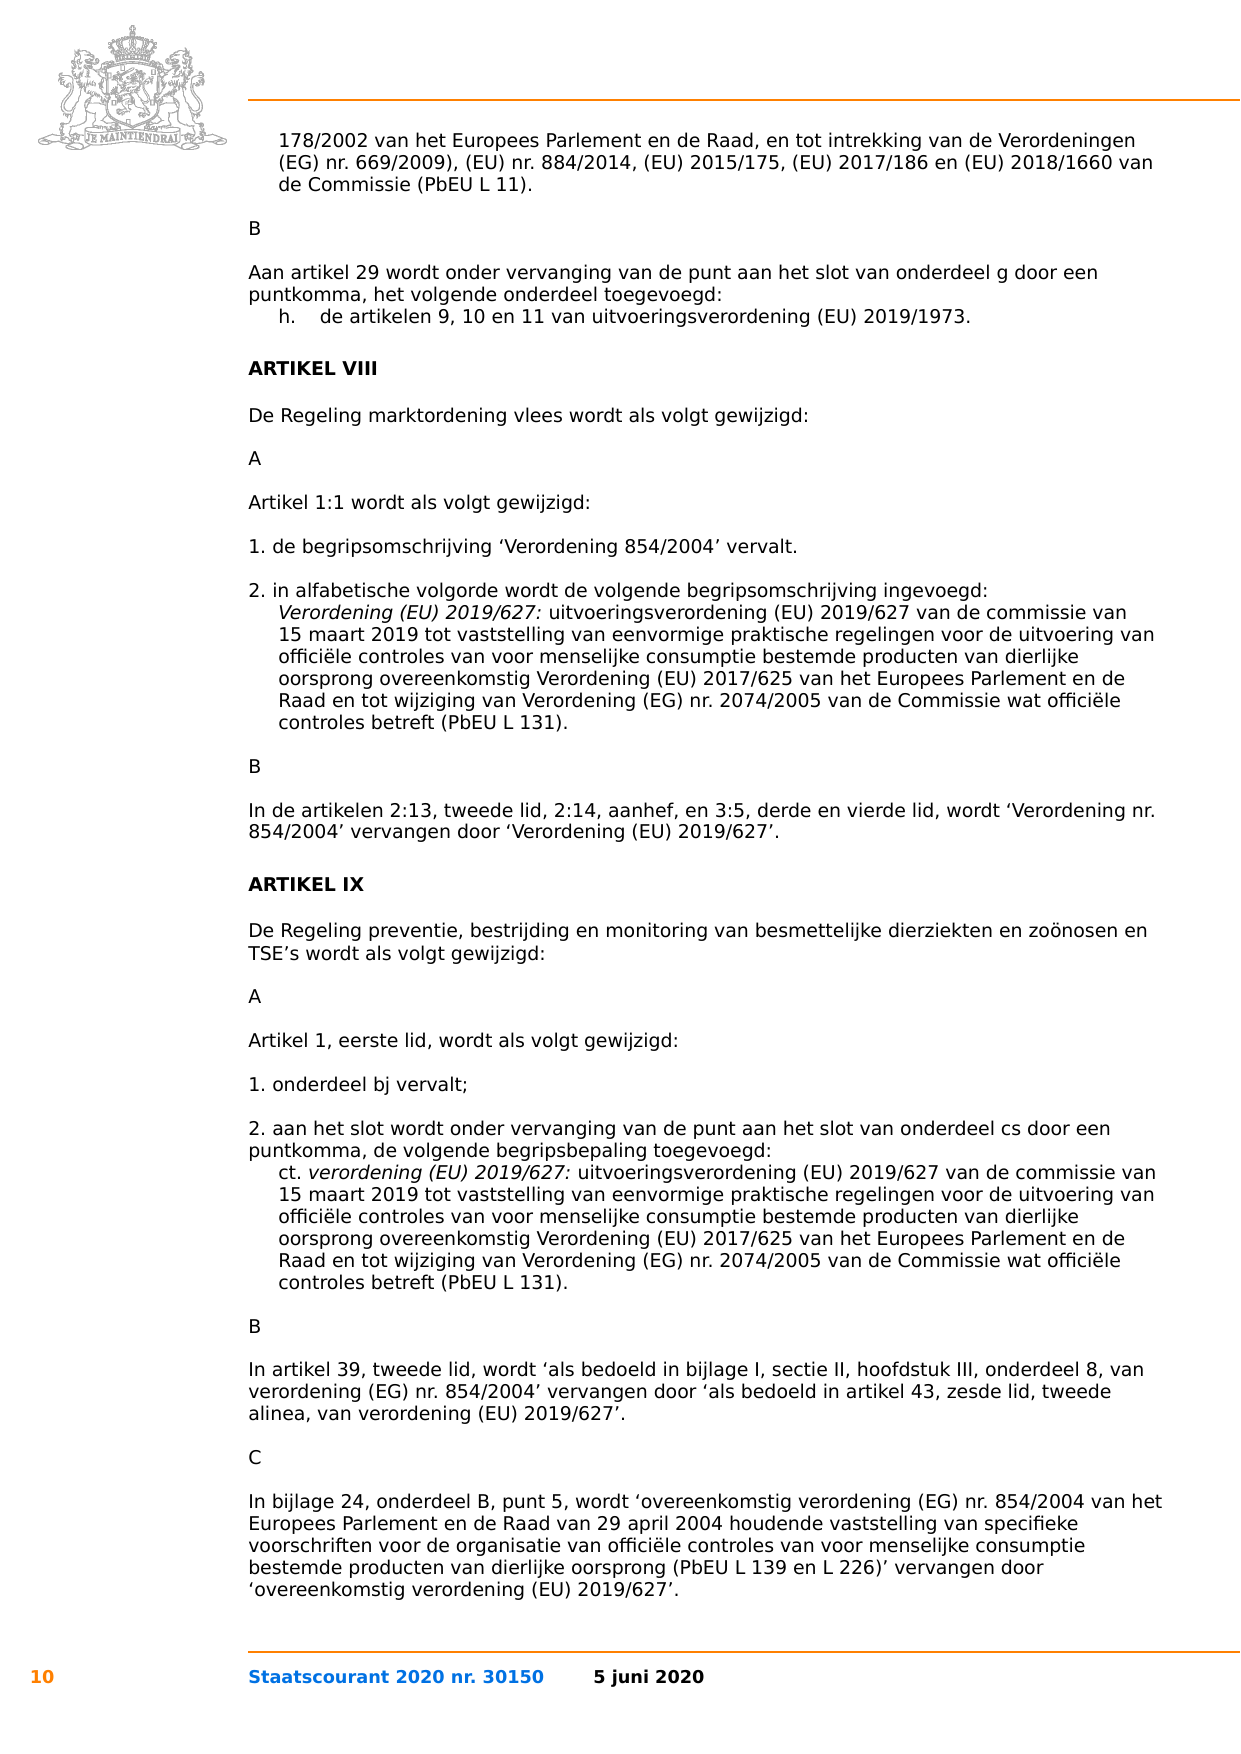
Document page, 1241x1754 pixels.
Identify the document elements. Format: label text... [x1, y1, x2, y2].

text A [248, 448, 1163, 470]
text 1. de begripsomschrijving ‘Verordening 854/2004’ vervalt. [248, 536, 1163, 558]
text B [248, 1316, 1163, 1337]
text ct. verordening (EU) 2019/627: uitvoeringsverordening (EU) 2019/627 van de commissie van 15 maart 2019 tot vaststelling van eenvormige praktische regelingen voor de uitvoering van officiële controles van voor menselijke consumptie bestemde producten van dierlijke oorsprong overeenkomstig Verordening (EU) 2017/625 van het Europees Parlement en de Raad en tot wijziging van Verordening (EG) nr. 2074/2005 van de Commissie wat officiële controles betreft (PbEU L 131). [278, 1162, 1163, 1294]
text In de artikelen 2:13, tweede lid, 2:14, aanhef, en 3:5, derde en vierde lid, wordt ‘Verordening nr. 854/2004’ vervangen door ‘Verordening (EU) 2019/627’. [248, 799, 1163, 843]
text B [248, 218, 1163, 240]
text In bijlage 24, onderdeel B, punt 5, wordt ‘overeenkomstig verordening (EG) nr. 854/2004 van het Europees Parlement en de Raad van 29 april 2004 houdende vaststelling van specifieke voorschriften voor de organisatie van officiële controles van voor menselijke consumptie bestemde producten van dierlijke oorsprong (PbEU L 139 en L 226)’ vervangen door ‘overeenkomstig verordening (EU) 2019/627’. [248, 1491, 1163, 1601]
text C [248, 1447, 1163, 1469]
text B [248, 756, 1163, 778]
text De Regeling preventie, bestrijding en monitoring van besmettelijke dierziekten en zoönosen en TSE’s wordt als volgt gewijzigd: [248, 920, 1163, 964]
text Verordening (EU) 2019/627: uitvoeringsverordening (EU) 2019/627 van de commissie van 15 maart 2019 tot vaststelling van eenvormige praktische regelingen voor de uitvoering van officiële controles van voor menselijke consumptie bestemde producten van dierlijke oorsprong overeenkomstig Verordening (EU) 2017/625 van het Europees Parlement en de Raad en tot wijziging van Verordening (EG) nr. 2074/2005 van de Commissie wat officiële controles betreft (PbEU L 131). [278, 602, 1163, 734]
subtitle ARTIKEL VIII [248, 357, 1163, 379]
subtitle ARTIKEL IX [248, 873, 1163, 895]
text A [248, 986, 1163, 1008]
text Aan artikel 29 wordt onder vervanging van de punt aan het slot van onderdeel g door een puntkomma, het volgende onderdeel toegevoegd: [248, 262, 1163, 306]
text h. de artikelen 9, 10 en 11 van uitvoeringsverordening (EU) 2019/1973. [278, 306, 1163, 327]
text 178/2002 van het Europees Parlement en de Raad, en tot intrekking van de Verordeningen (EG) nr. 669/2009), (EU) nr. 884/2014, (EU) 2015/175, (EU) 2017/186 en (EU) 2018/1660 van de Commissie (PbEU L 11). [278, 130, 1163, 196]
text In artikel 39, tweede lid, wordt ‘als bedoeld in bijlage I, sectie II, hoofdstuk III, onderdeel 8, van verordening (EG) nr. 854/2004’ vervangen door ‘als bedoeld in artikel 43, zesde lid, tweede alinea, van verordening (EU) 2019/627’. [248, 1359, 1163, 1425]
text 2. in alfabetische volgorde wordt de volgende begripsomschrijving ingevoegd: [248, 580, 1163, 602]
text De Regeling marktordening vlees wordt als volgt gewijzigd: [248, 404, 1163, 426]
picture [38, 25, 227, 150]
text Artikel 1:1 wordt als volgt gewijzigd: [248, 492, 1163, 514]
text Artikel 1, eerste lid, wordt als volgt gewijzigd: [248, 1030, 1163, 1052]
text 2. aan het slot wordt onder vervanging van de punt aan het slot van onderdeel cs door een puntkomma, de volgende begripsbepaling toegevoegd: [248, 1118, 1163, 1162]
text 1. onderdeel bj vervalt; [248, 1074, 1163, 1096]
